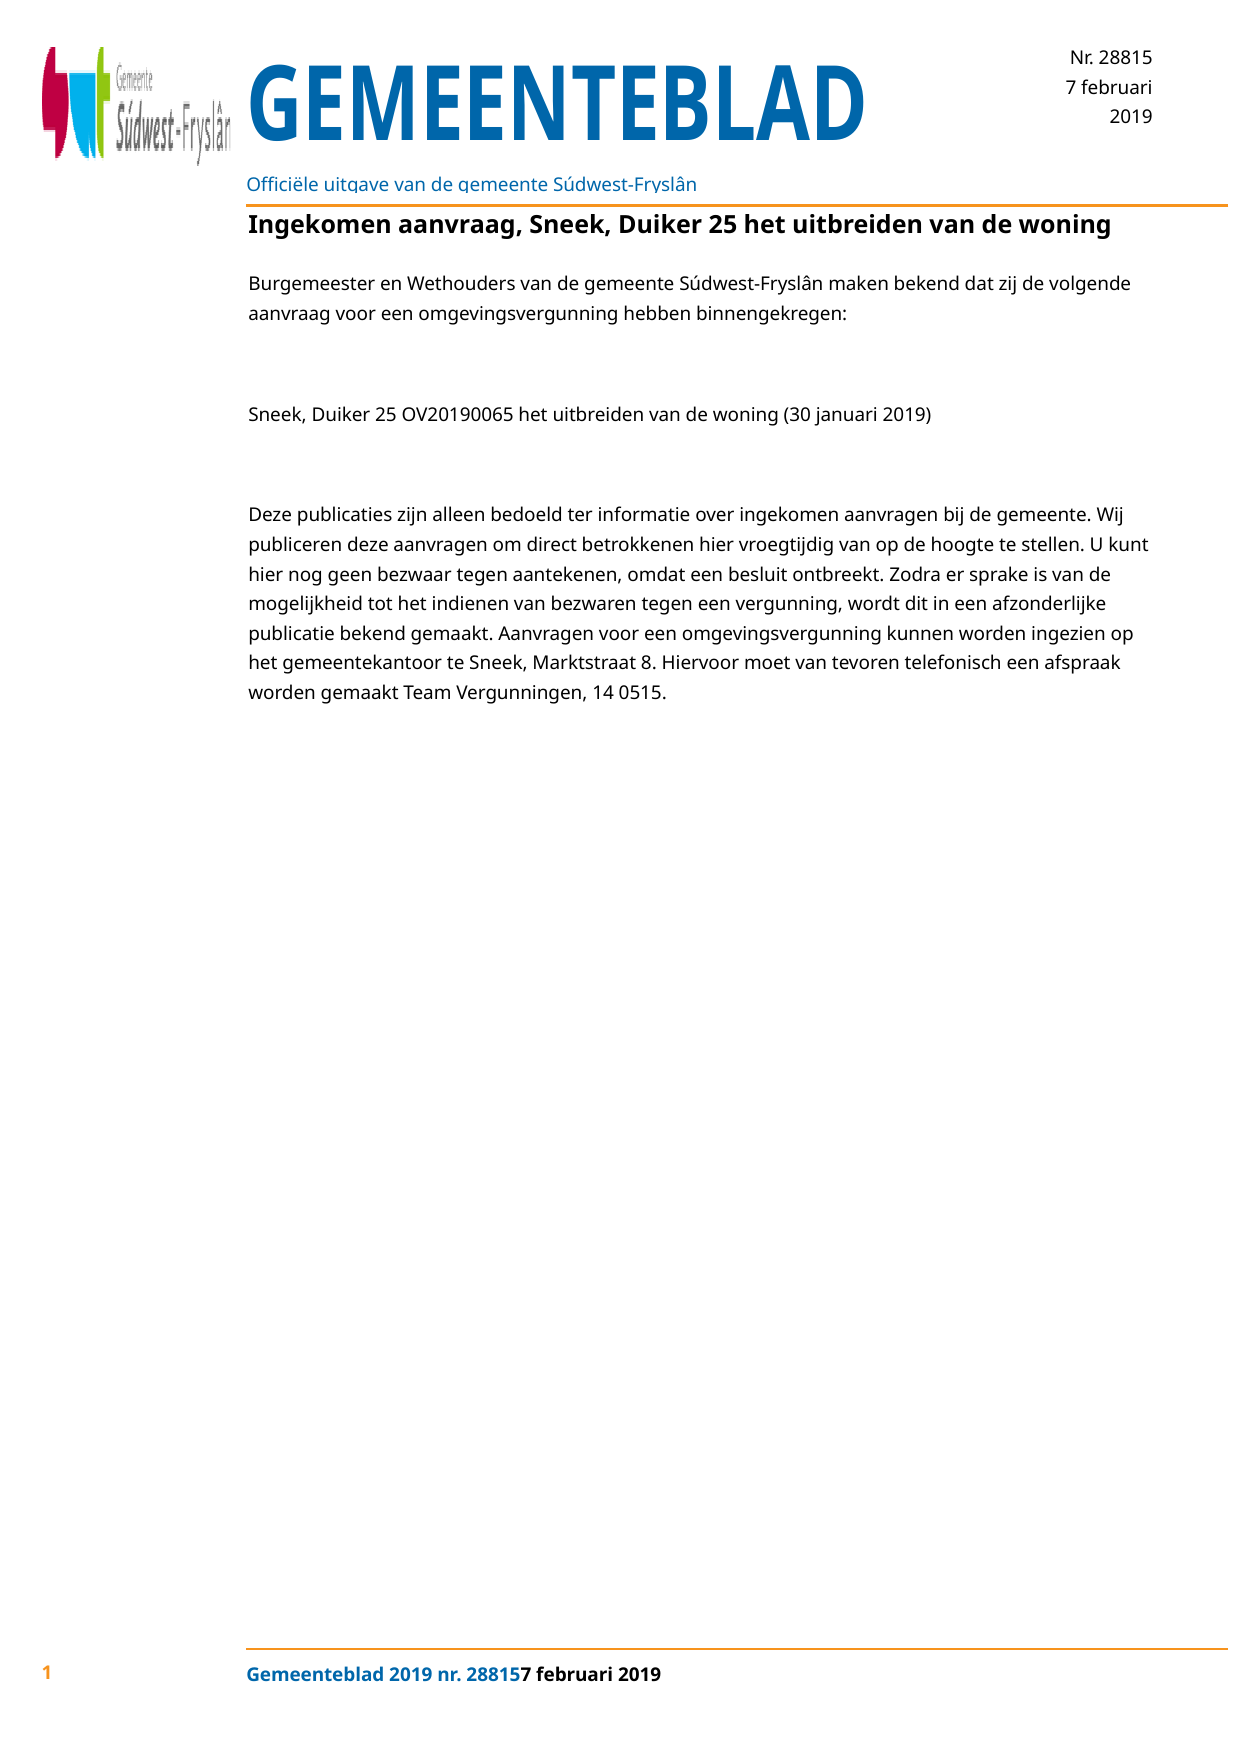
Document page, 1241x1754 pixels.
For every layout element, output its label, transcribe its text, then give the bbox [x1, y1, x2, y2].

text Deze publicaties zijn alleen bedoeld ter informatie over ingekomen aanvragen bij de gemeente. Wij publiceren deze aanvragen om direct betrokkenen hier vroegtijdig van op de hoogte te stellen. U kunt hier nog geen bezwaar tegen aantekenen, omdat een besluit ontbreekt. Zodra er sprake is van de mogelijkheid tot het indienen van bezwaren tegen een vergunning, wordt dit in een afzonderlijke publicatie bekend gemaakt. Aanvragen voor een omgevingsvergunning kunnen worden ingezien op het gemeentekantoor te Sneek, Marktstraat 8. Hiervoor moet van tevoren telefonisch een afspraak worden gemaakt Team Vergunningen, 14 0515. [248, 502, 1152, 705]
text Ingekomen aanvraag, Sneek, Duiker 25 het uitbreiden van de woning [248, 207, 1152, 241]
picture [41, 47, 231, 172]
text Burgemeester en Wethouders van de gemeente Súdwest-Fryslân maken bekend dat zij de volgende aanvraag voor een omgevingsvergunning hebben binnengekregen: [248, 270, 1152, 326]
text Sneek, Duiker 25 OV20190065 het uitbreiden van de woning (30 januari 2019) [248, 401, 1152, 426]
